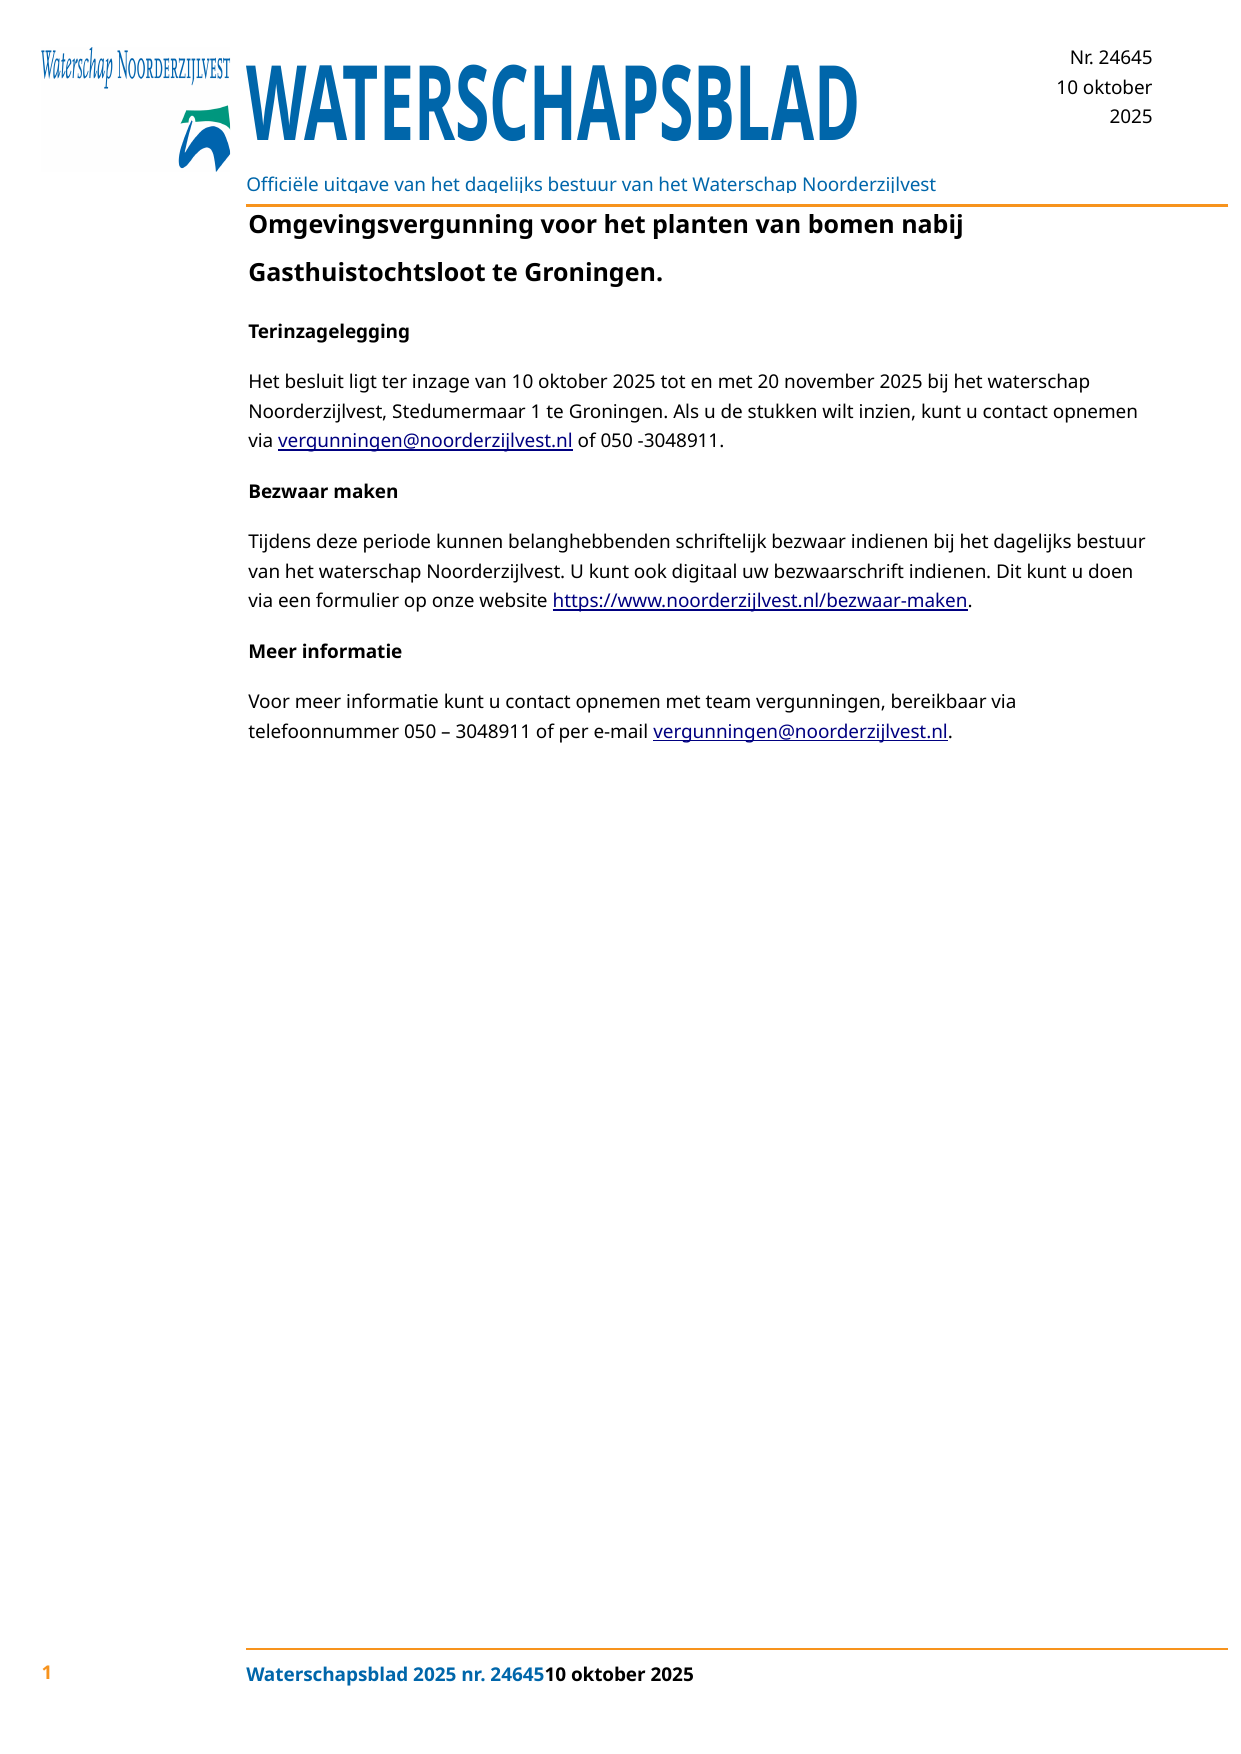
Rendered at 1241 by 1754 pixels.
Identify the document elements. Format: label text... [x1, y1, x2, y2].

text Bezwaar maken [248, 478, 1152, 504]
text Terinzagelegging [248, 318, 1152, 344]
text Het besluit ligt ter inzage van 10 oktober 2025 tot en met 20 november 2025 bij het waterschap Noorderzijlvest, Stedumermaar 1 te Groningen. Als u de stukken wilt inzien, kunt u contact opnemen via vergunningen@noorderzijlvest.nl of 050 -3048911. [248, 368, 1152, 453]
text Meer informatie [248, 638, 1152, 664]
text Tijdens deze periode kunnen belanghebbenden schriftelijk bezwaar indienen bij het dagelijks bestuur van het waterschap Noorderzijlvest. U kunt ook digitaal uw bezwaarschrift indienen. Dit kunt u doen via een formulier op onze website https://www.noorderzijlvest.nl/bezwaar-maken. [248, 528, 1152, 613]
text Voor meer informatie kunt u contact opnemen met team vergunningen, bereikbaar via telefoonnummer 050 – 3048911 of per e-mail vergunningen@noorderzijlvest.nl. [248, 688, 1152, 744]
text Omgevingsvergunning voor het planten van bomen nabij Gasthuistochtsloot te Groningen. [248, 207, 1152, 288]
picture [41, 47, 231, 172]
